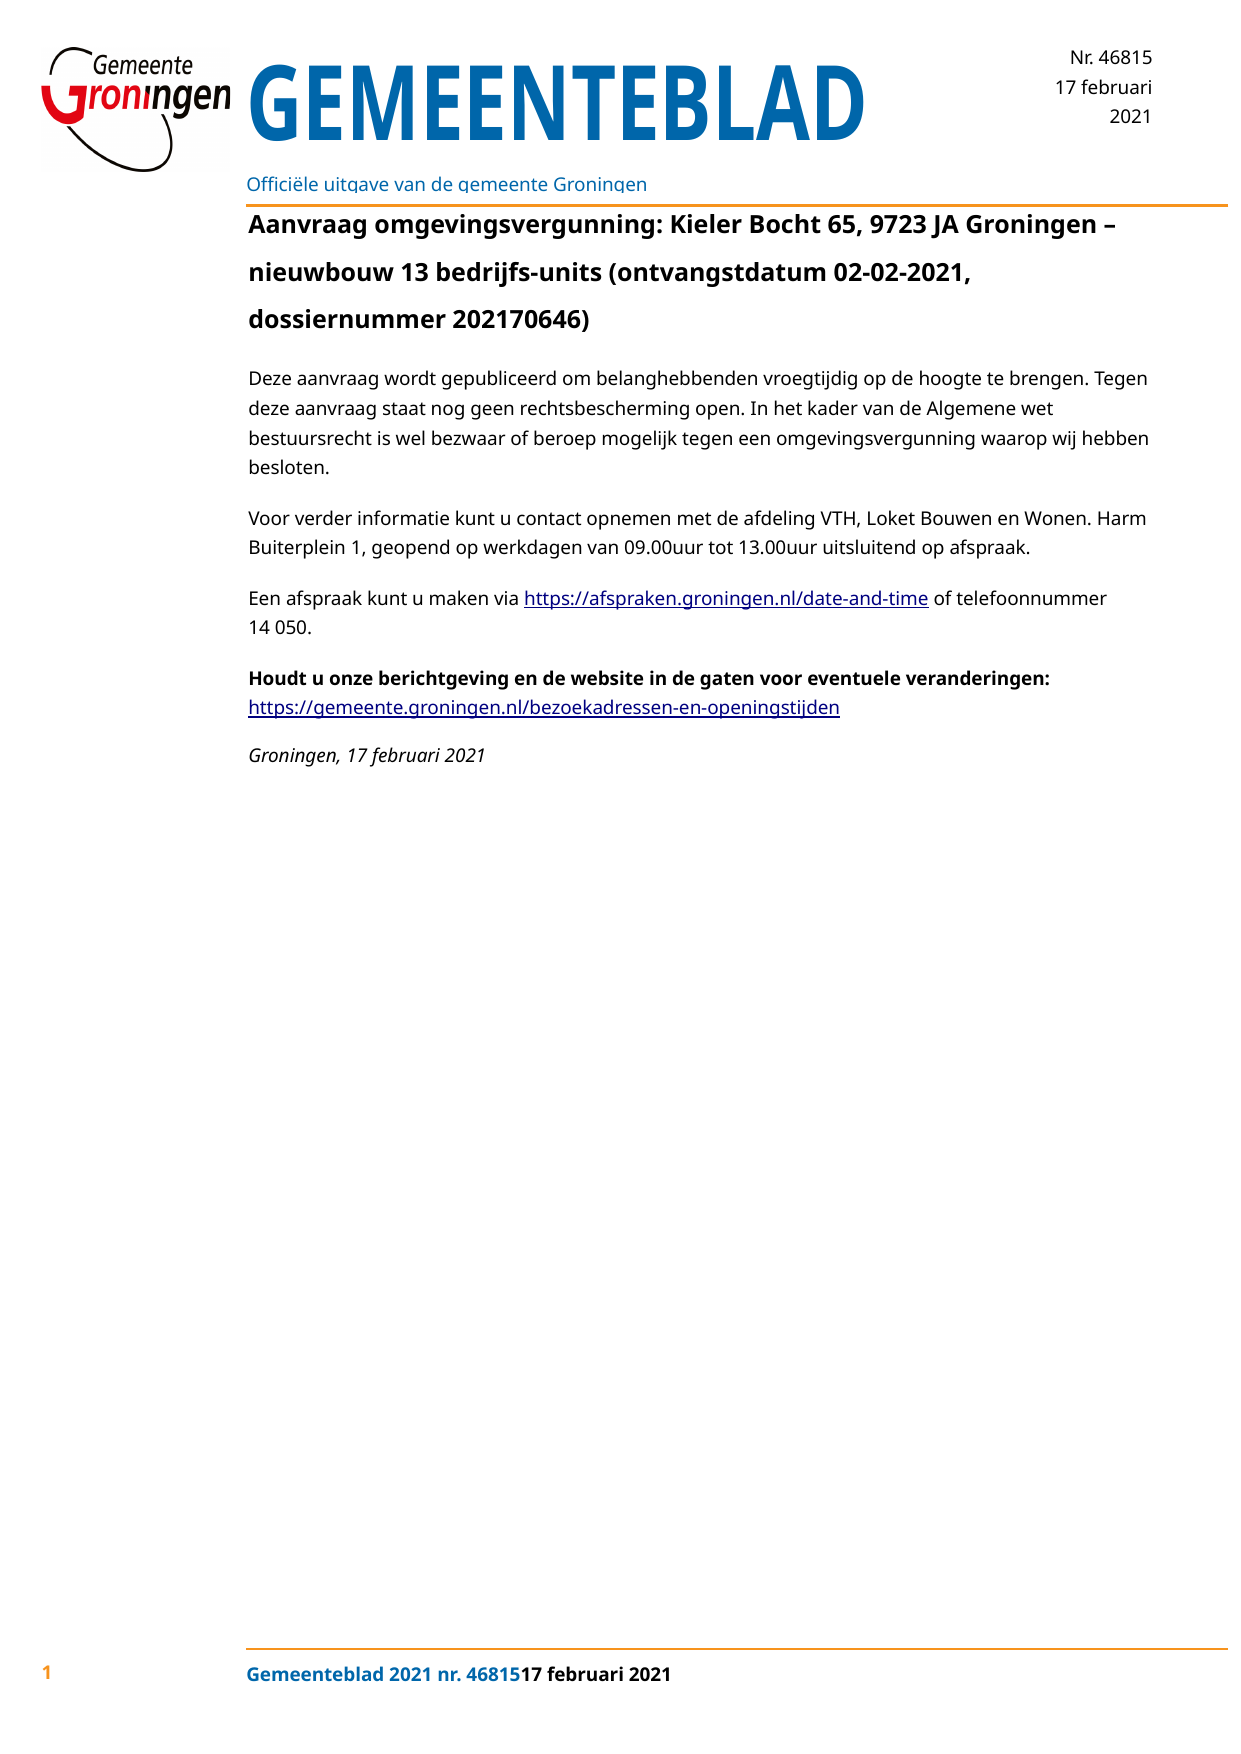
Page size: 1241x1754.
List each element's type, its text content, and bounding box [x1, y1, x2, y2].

picture [41, 47, 231, 172]
text Aanvraag omgevingsvergunning: Kieler Bocht 65, 9723 JA Groningen – nieuwbouw 13 bedrijfs-units (ontvangstdatum 02-02-2021, dossiernummer 202170646) [248, 207, 1152, 336]
text Houdt u onze berichtgeving en de website in de gaten voor eventuele veranderingen: https://gemeente.groningen.nl/bezoekadressen-en-openingstijden [248, 665, 1152, 720]
text Voor verder informatie kunt u contact opnemen met de afdeling VTH, Loket Bouwen en Wonen. Harm Buiterplein 1, geopend op werkdagen van 09.00uur tot 13.00uur uitsluitend op afspraak. [248, 505, 1152, 560]
text Een afspraak kunt u maken via https://afspraken.groningen.nl/date-and-time of telefoonnummer 14 050. [248, 585, 1152, 640]
text Deze aanvraag wordt gepubliceerd om belanghebbenden vroegtijdig op de hoogte te brengen. Tegen deze aanvraag staat nog geen rechtsbescherming open. In het kader van de Algemene wet bestuursrecht is wel bezwaar of beroep mogelijk tegen een omgevingsvergunning waarop wij hebben besloten. [248, 366, 1152, 480]
text Groningen, 17 februari 2021 [248, 742, 1152, 768]
